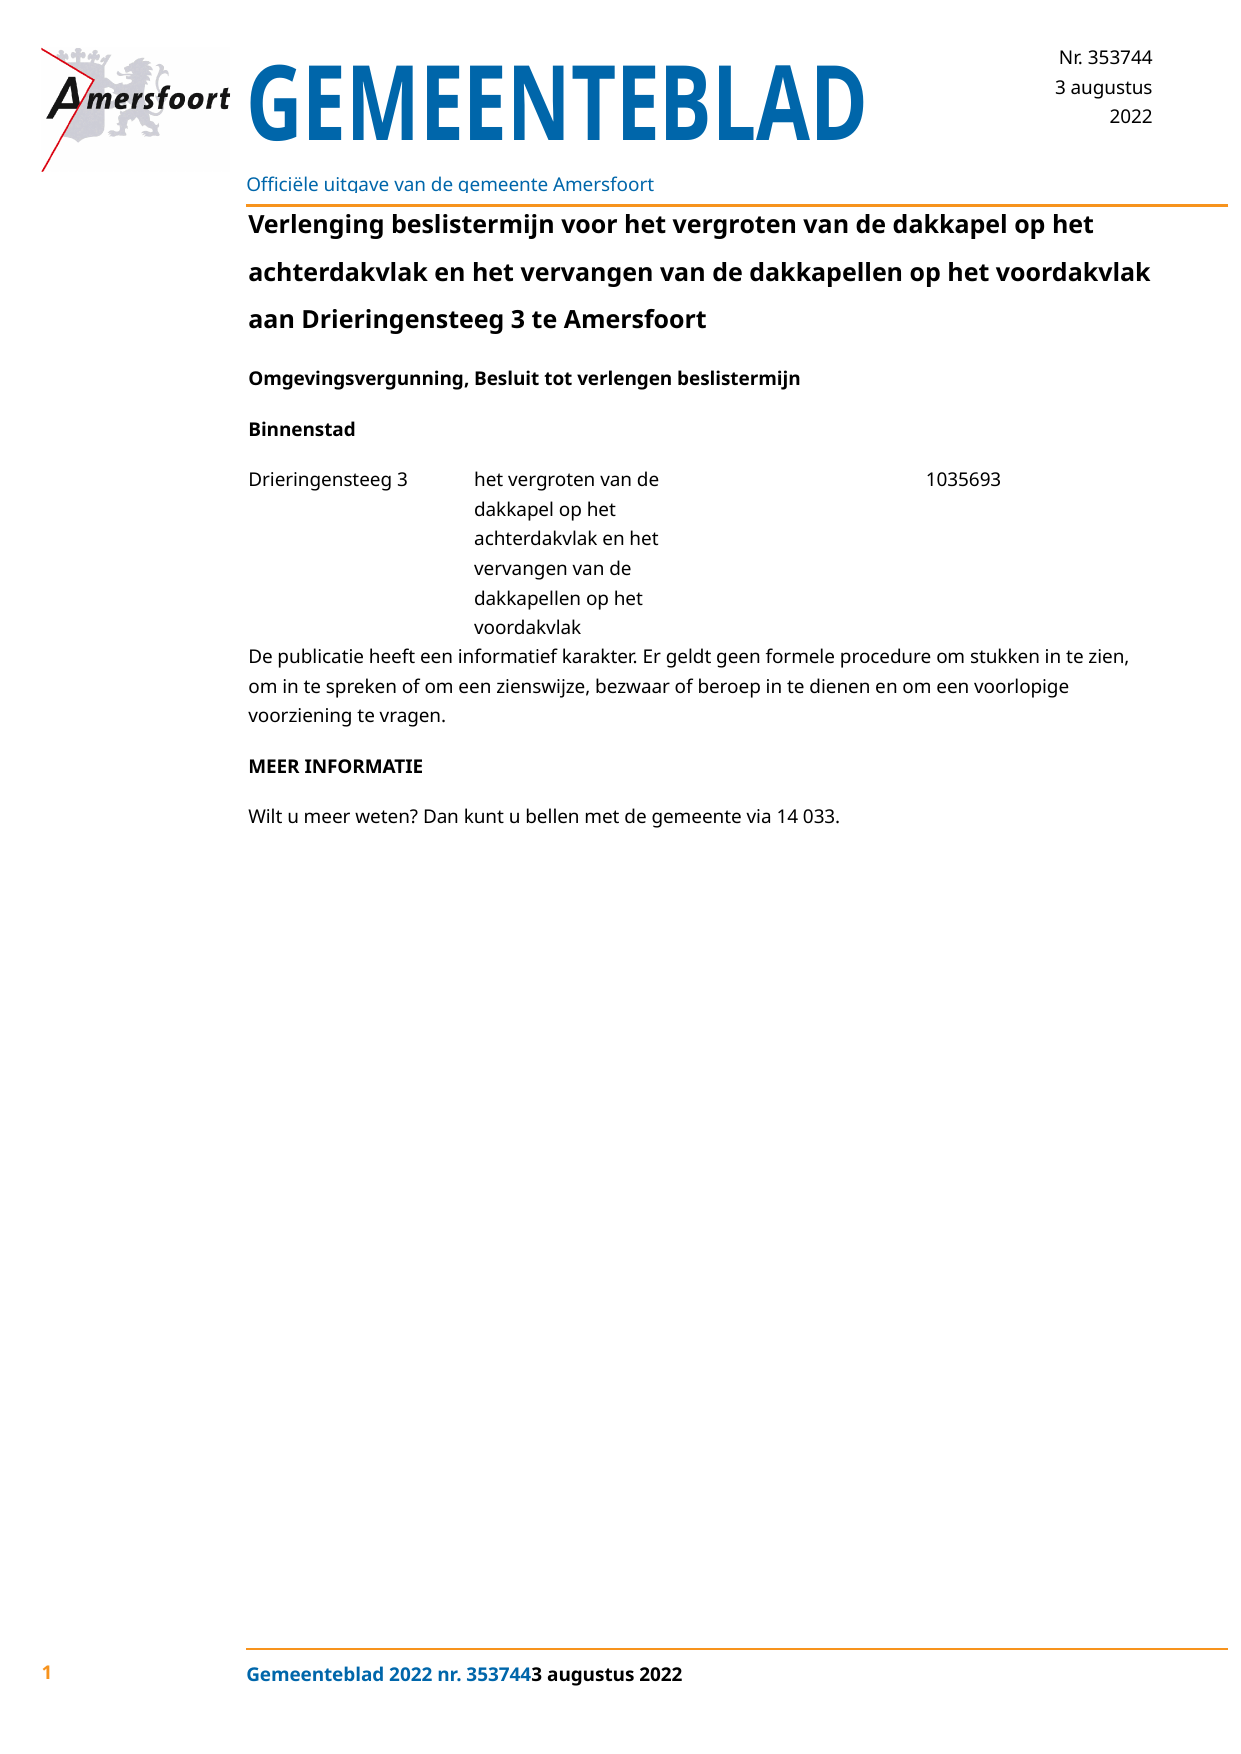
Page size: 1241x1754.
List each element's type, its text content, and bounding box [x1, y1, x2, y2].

table_header [700, 466, 926, 640]
text Binnenstad [248, 416, 1152, 442]
table_header het vergroten van de dakkapel op het achterdakvlak en het vervangen van de dakkapellen op het voordakvlak [474, 466, 700, 640]
text Omgevingsvergunning, Besluit tot verlengen beslistermijn [248, 366, 1152, 391]
text Wilt u meer weten? Dan kunt u bellen met de gemeente via 14 033. [248, 803, 1152, 829]
picture [41, 47, 231, 172]
table_header Drieringensteeg 3 [248, 466, 474, 640]
text MEER INFORMATIE [248, 753, 1152, 779]
text De publicatie heeft een informatief karakter. Er geldt geen formele procedure om stukken in te zien, om in te spreken of om een zienswijze, bezwaar of beroep in te dienen en om een voorlopige voorziening te vragen. [248, 643, 1152, 728]
text Verlenging beslistermijn voor het vergroten van de dakkapel op het achterdakvlak en het vervangen van de dakkapellen op het voordakvlak aan Drieringensteeg 3 te Amersfoort [248, 207, 1152, 336]
table_header 1035693 [926, 466, 1152, 640]
